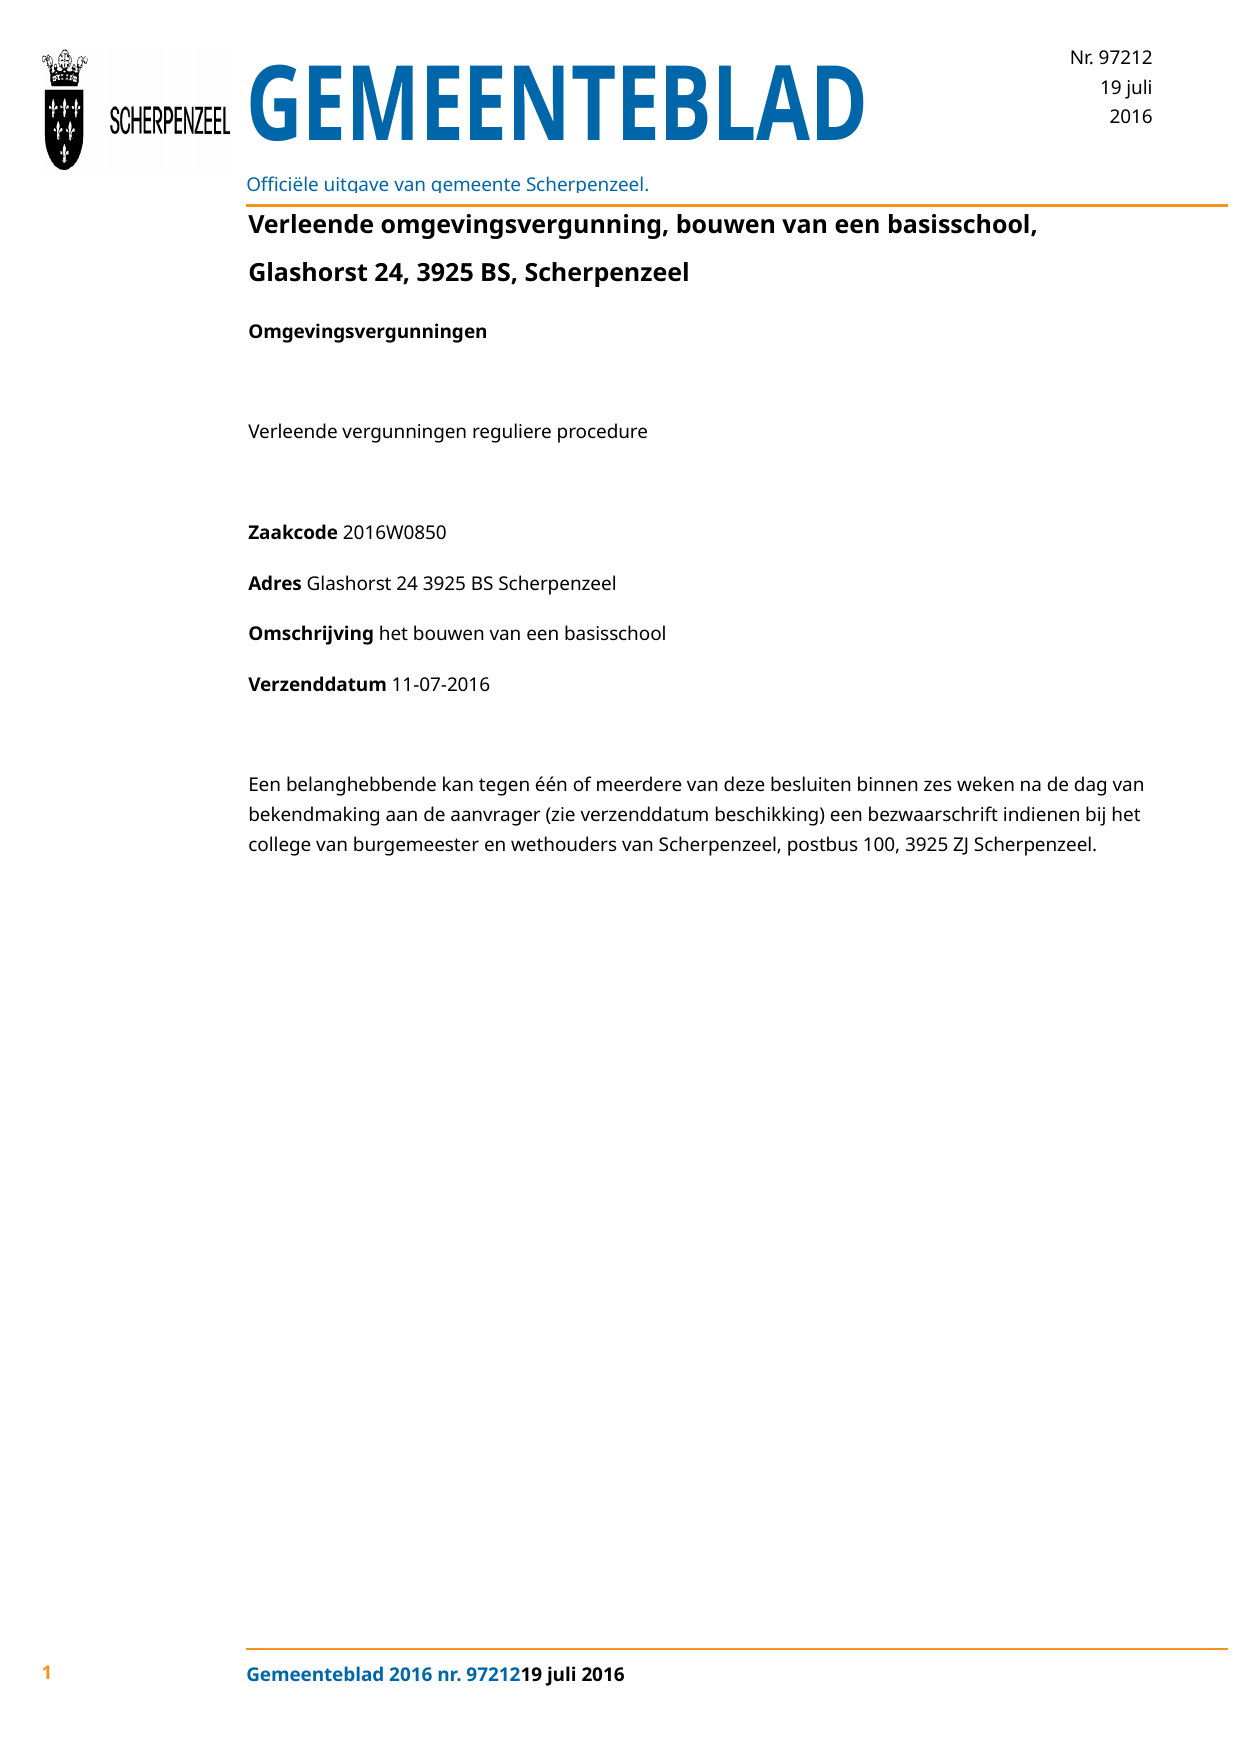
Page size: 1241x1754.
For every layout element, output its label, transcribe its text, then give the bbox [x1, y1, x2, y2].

text Verleende omgevingsvergunning, bouwen van een basisschool, Glashorst 24, 3925 BS, Scherpenzeel [248, 207, 1152, 288]
text Verzenddatum 11-07-2016 [248, 671, 1152, 697]
text Adres Glashorst 24 3925 BS Scherpenzeel [248, 570, 1152, 596]
picture [41, 47, 231, 172]
text Een belanghebbende kan tegen één of meerdere van deze besluiten binnen zes weken na de dag van bekendmaking aan de aanvrager (zie verzenddatum beschikking) een bezwaarschrift indienen bij het college van burgemeester en wethouders van Scherpenzeel, postbus 100, 3925 ZJ Scherpenzeel. [248, 772, 1152, 857]
text Zaakcode 2016W0850 [248, 519, 1152, 545]
text Verleende vergunningen reguliere procedure [248, 419, 1152, 444]
text Omgevingsvergunningen [248, 318, 1152, 344]
text Omschrijving het bouwen van een basisschool [248, 620, 1152, 646]
